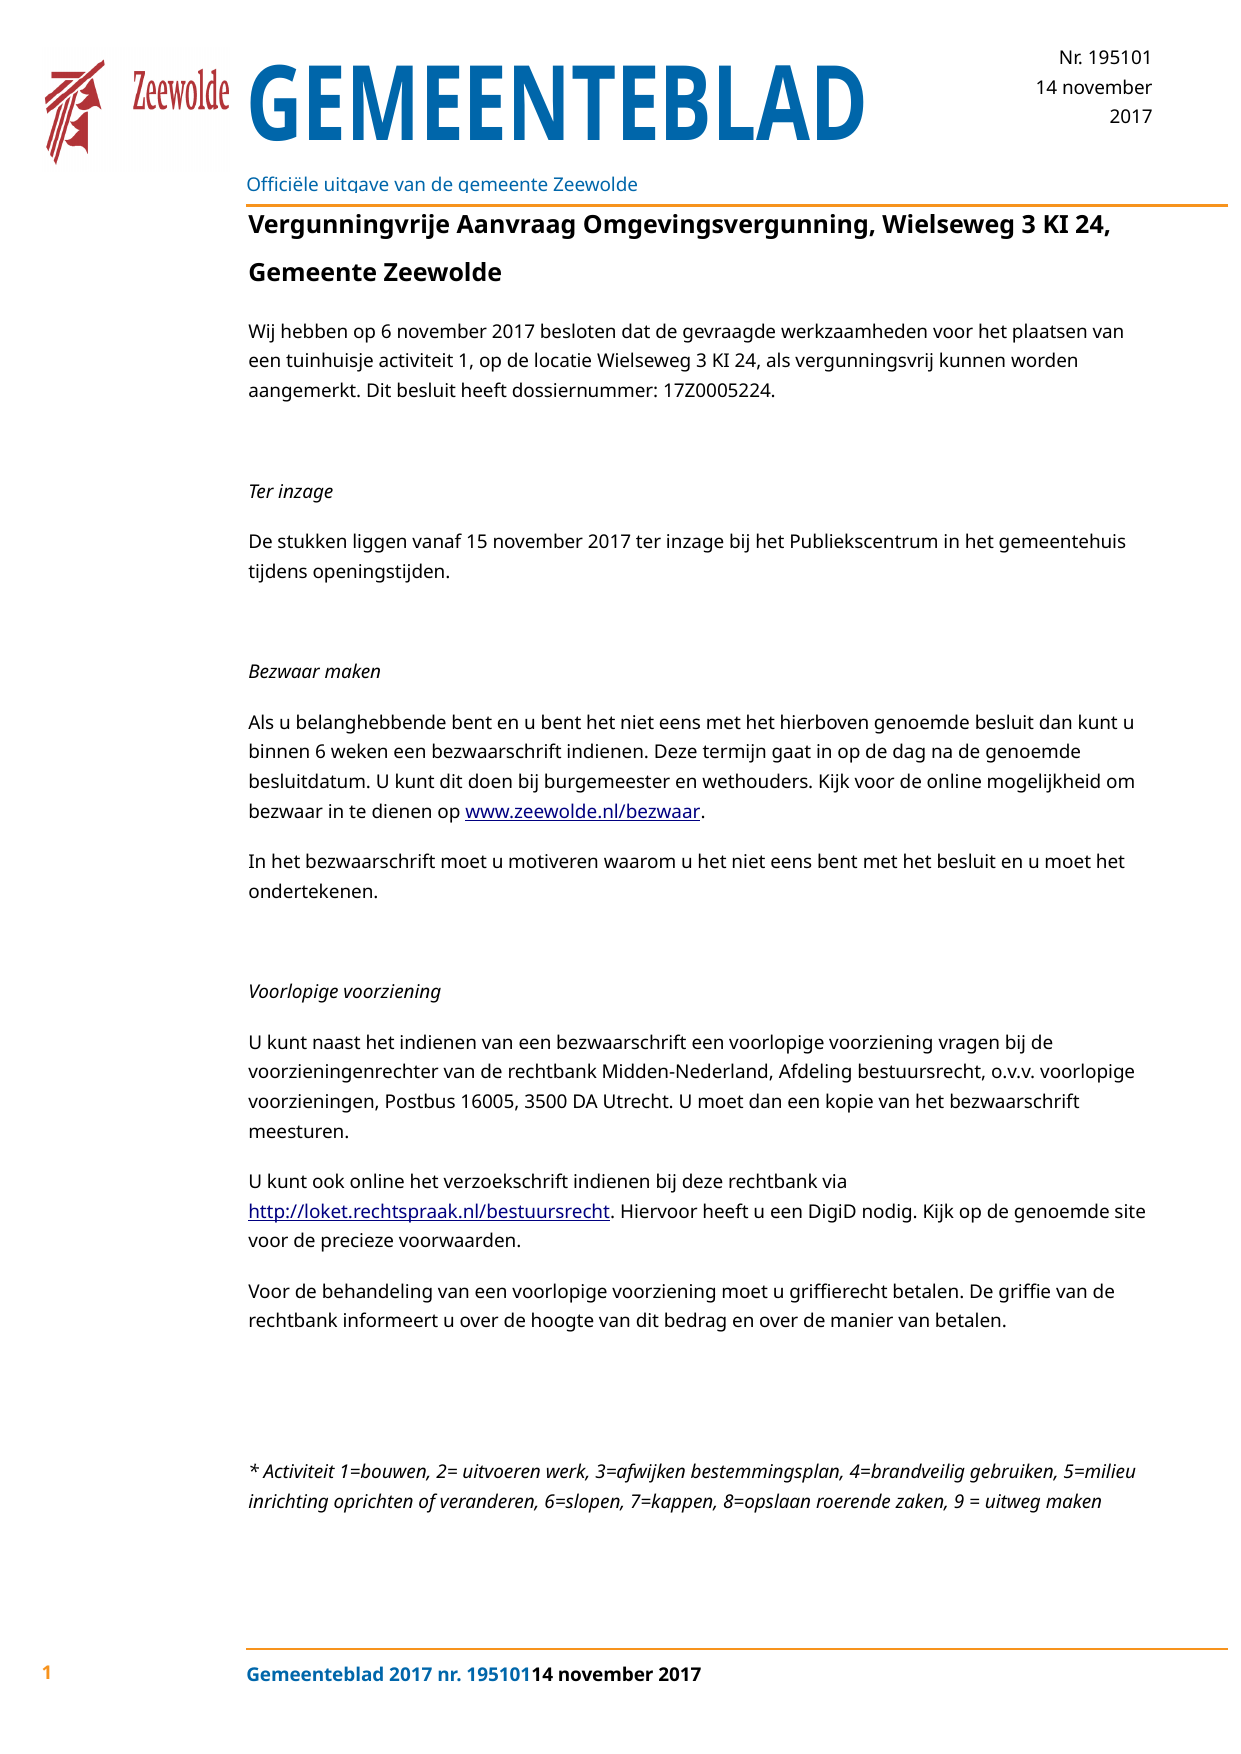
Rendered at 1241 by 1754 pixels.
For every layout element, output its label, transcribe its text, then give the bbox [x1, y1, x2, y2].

text Voor de behandeling van een voorlopige voorziening moet u griffierecht betalen. De griffie van de rechtbank informeert u over de hoogte van dit bedrag en over de manier van betalen. [248, 1278, 1152, 1333]
text Voorlopige voorziening [248, 979, 1152, 1004]
text Wij hebben op 6 november 2017 besloten dat de gevraagde werkzaamheden voor het plaatsen van een tuinhuisje activiteit 1, op de locatie Wielseweg 3 KI 24, als vergunningsvrij kunnen worden aangemerkt. Dit besluit heeft dossiernummer: 17Z0005224. [248, 318, 1152, 403]
text Vergunningvrije Aanvraag Omgevingsvergunning, Wielseweg 3 KI 24, Gemeente Zeewolde [248, 207, 1152, 288]
text * Activiteit 1=bouwen, 2= uitvoeren werk, 3=afwijken bestemmingsplan, 4=brandveilig gebruiken, 5=milieu inrichting oprichten of veranderen, 6=slopen, 7=kappen, 8=opslaan roerende zaken, 9 = uitweg maken [248, 1459, 1152, 1514]
text U kunt naast het indienen van een bezwaarschrift een voorlopige voorziening vragen bij de voorzieningenrechter van de rechtbank Midden-Nederland, Afdeling bestuursrecht, o.v.v. voorlopige voorzieningen, Postbus 16005, 3500 DA Utrecht. U moet dan een kopie van het bezwaarschrift meesturen. [248, 1029, 1152, 1144]
text U kunt ook online het verzoekschrift indienen bij deze rechtbank via http://loket.rechtspraak.nl/bestuursrecht. Hiervoor heeft u een DigiD nodig. Kijk op de genoemde site voor de precieze voorwaarden. [248, 1168, 1152, 1253]
text De stukken liggen vanaf 15 november 2017 ter inzage bij het Publiekscentrum in het gemeentehuis tijdens openingstijden. [248, 528, 1152, 584]
picture [41, 47, 231, 172]
text Als u belanghebbende bent en u bent het niet eens met het hierboven genoemde besluit dan kunt u binnen 6 weken een bezwaarschrift indienen. Deze termijn gaat in op de dag na de genoemde besluitdatum. U kunt dit doen bij burgemeester en wethouders. Kijk voor de online mogelijkheid om bezwaar in te dienen op www.zeewolde.nl/bezwaar. [248, 709, 1152, 824]
text Ter inzage [248, 478, 1152, 504]
text Bezwaar maken [248, 659, 1152, 684]
text In het bezwaarschrift moet u motiveren waarom u het niet eens bent met het besluit en u moet het ondertekenen. [248, 848, 1152, 904]
